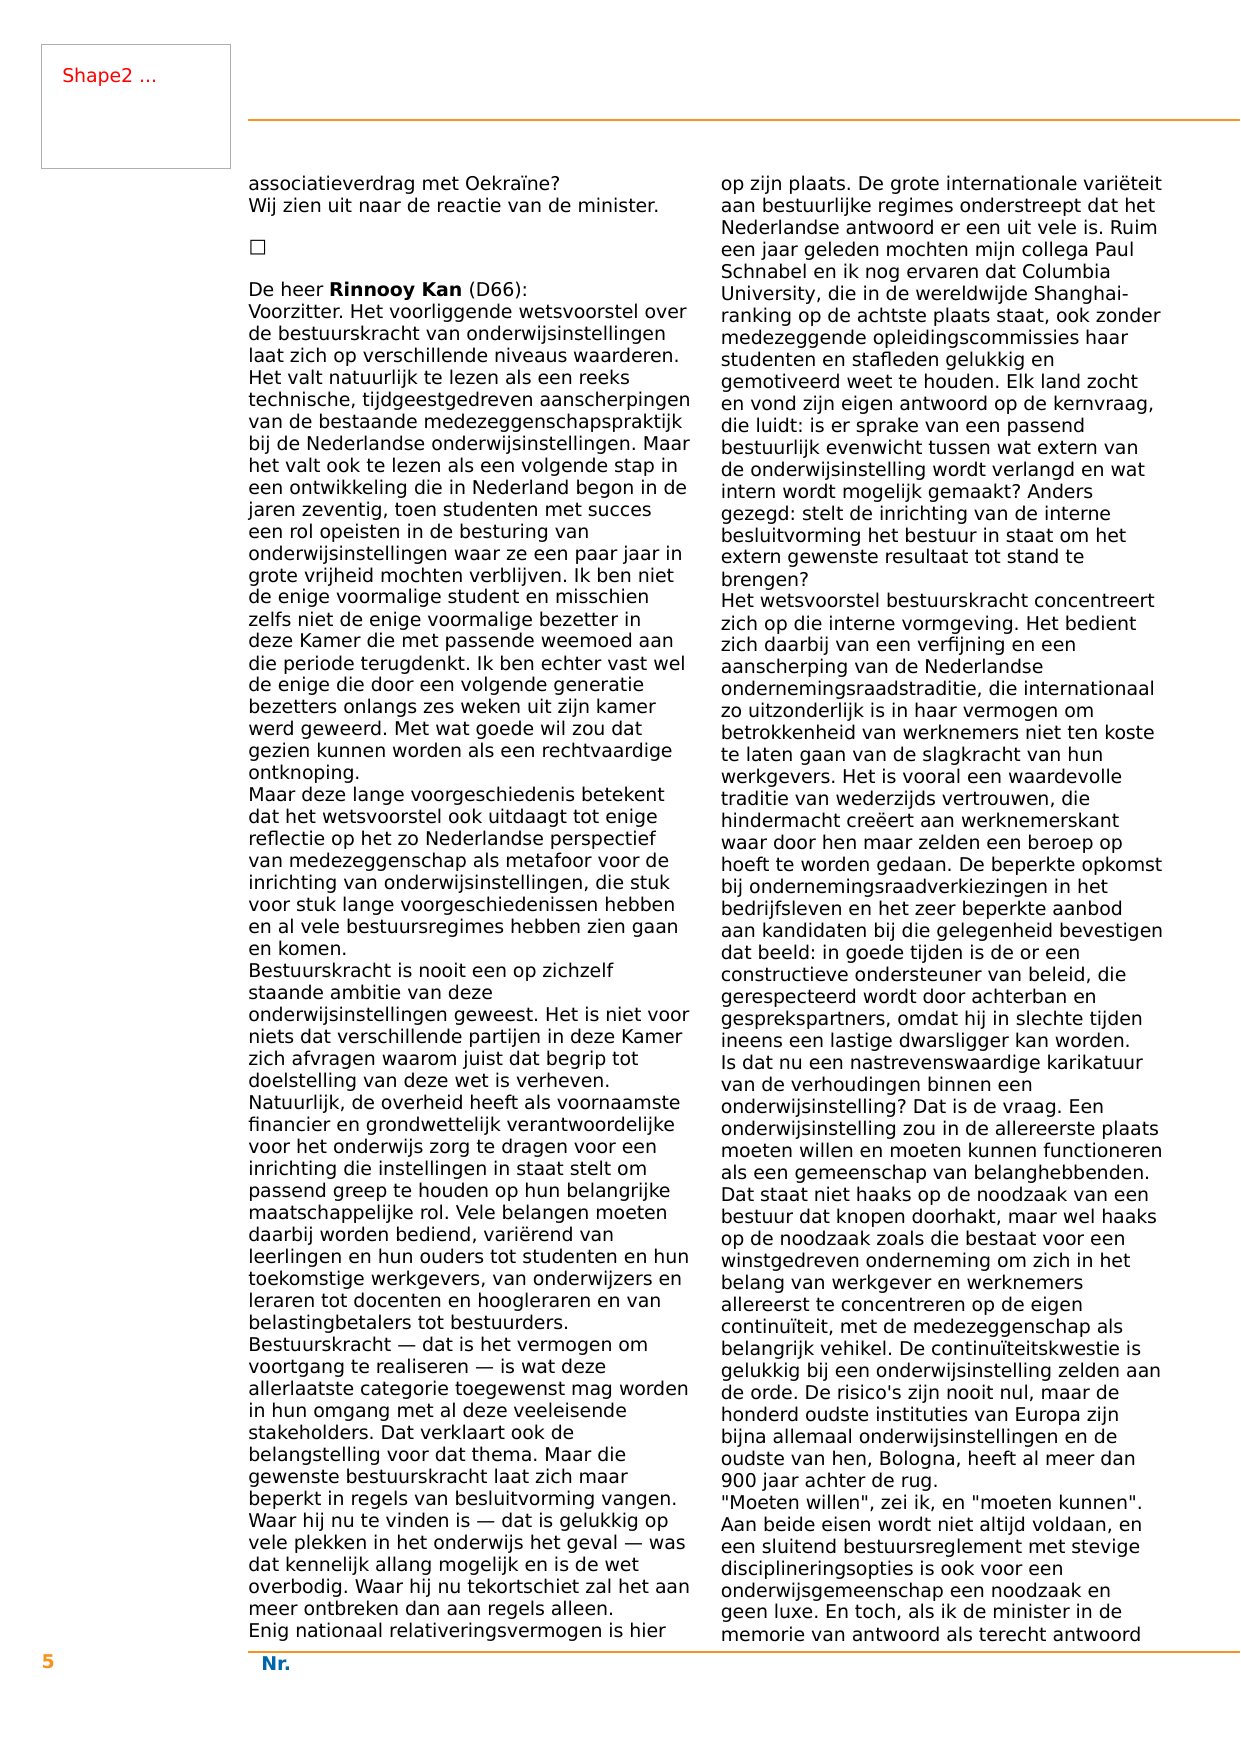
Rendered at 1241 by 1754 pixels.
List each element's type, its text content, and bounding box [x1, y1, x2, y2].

text Is dat nu een nastrevenswaardige karikatuur van de verhoudingen binnen een onderwijsinstelling? Dat is de vraag. Een onderwijsinstelling zou in de allereerste plaats moeten willen en moeten kunnen functioneren als een gemeenschap van belanghebbenden. Dat staat niet haaks op de noodzaak van een bestuur dat knopen doorhakt, maar wel haaks op de noodzaak zoals die bestaat voor een winstgedreven onderneming om zich in het belang van werkgever en werknemers allereerst te concentreren op de eigen continuïteit, met de medezeggenschap als belangrijk vehikel. De continuïteitskwestie is gelukkig bij een onderwijsinstelling zelden aan de orde. De risico's zijn nooit nul, maar de honderd oudste instituties van Europa zijn bijna allemaal onderwijsinstellingen en de oudste van hen, Bologna, heeft al meer dan 900 jaar achter de rug. [721, 1052, 1163, 1492]
text associatieverdrag met Oekraïne? [248, 173, 691, 195]
text Bestuurskracht is nooit een op zichzelf staande ambitie van deze onderwijsinstellingen geweest. Het is niet voor niets dat verschillende partijen in deze Kamer zich afvragen waarom juist dat begrip tot doelstelling van deze wet is verheven. Natuurlijk, de overheid heeft als voornaamste financier en grondwettelijk verantwoordelijke voor het onderwijs zorg te dragen voor een inrichting die instellingen in staat stelt om passend greep te houden op hun belangrijke maatschappelijke rol. Vele belangen moeten daarbij worden bediend, variërend van leerlingen en hun ouders tot studenten en hun toekomstige werkgevers, van onderwijzers en leraren tot docenten en hoogleraren en van belastingbetalers tot bestuurders. Bestuurskracht — dat is het vermogen om voortgang te realiseren — is wat deze allerlaatste categorie toegewenst mag worden in hun omgang met al deze veeleisende stakeholders. Dat verklaart ook de belangstelling voor dat thema. Maar die gewenste bestuurskracht laat zich maar beperkt in regels van besluitvorming vangen. Waar hij nu te vinden is — dat is gelukkig op vele plekken in het onderwijs het geval — was dat kennelijk allang mogelijk en is de wet overbodig. Waar hij nu tekortschiet zal het aan meer ontbreken dan aan regels alleen. [248, 960, 691, 1619]
text op zijn plaats. De grote internationale variëteit aan bestuurlijke regimes onderstreept dat het Nederlandse antwoord er een uit vele is. Ruim een jaar geleden mochten mijn collega Paul Schnabel en ik nog ervaren dat Columbia University, die in de wereldwijde Shanghai-ranking op de achtste plaats staat, ook zonder medezeggende opleidingscommissies haar studenten en stafleden gelukkig en gemotiveerd weet te houden. Elk land zocht en vond zijn eigen antwoord op de kernvraag, die luidt: is er sprake van een passend bestuurlijk evenwicht tussen wat extern van de onderwijsinstelling wordt verlangd en wat intern wordt mogelijk gemaakt? Anders gezegd: stelt de inrichting van de interne besluitvorming het bestuur in staat om het extern gewenste resultaat tot stand te brengen? [721, 173, 1163, 590]
text Maar deze lange voorgeschiedenis betekent dat het wetsvoorstel ook uitdaagt tot enige reflectie op het zo Nederlandse perspectief van medezeggenschap als metafoor voor de inrichting van onderwijsinstellingen, die stuk voor stuk lange voorgeschiedenissen hebben en al vele bestuursregimes hebben zien gaan en komen. [248, 784, 691, 960]
text ⬜ [248, 237, 691, 259]
text De heer Rinnooy Kan (D66): [248, 279, 691, 301]
text Wij zien uit naar de reactie van de minister. [248, 195, 691, 217]
text Het wetsvoorstel bestuurskracht concentreert zich op die interne vormgeving. Het bedient zich daarbij van een verfijning en een aanscherping van de Nederlandse ondernemingsraadstraditie, die internationaal zo uitzonderlijk is in haar vermogen om betrokkenheid van werknemers niet ten koste te laten gaan van de slagkracht van hun werkgevers. Het is vooral een waardevolle traditie van wederzijds vertrouwen, die hindermacht creëert aan werknemerskant waar door hen maar zelden een beroep op hoeft te worden gedaan. De beperkte opkomst bij ondernemingsraadverkiezingen in het bedrijfsleven en het zeer beperkte aanbod aan kandidaten bij die gelegenheid bevestigen dat beeld: in goede tijden is de or een constructieve ondersteuner van beleid, die gerespecteerd wordt door achterban en gesprekspartners, omdat hij in slechte tijden ineens een lastige dwarsligger kan worden. [721, 590, 1163, 1052]
text Voorzitter. Het voorliggende wetsvoorstel over de bestuurskracht van onderwijsinstellingen laat zich op verschillende niveaus waarderen. Het valt natuurlijk te lezen als een reeks technische, tijdgeestgedreven aanscherpingen van de bestaande medezeggenschapspraktijk bij de Nederlandse onderwijsinstellingen. Maar het valt ook te lezen als een volgende stap in een ontwikkeling die in Nederland begon in de jaren zeventig, toen studenten met succes een rol opeisten in de besturing van onderwijsinstellingen waar ze een paar jaar in grote vrijheid mochten verblijven. Ik ben niet de enige voormalige student en misschien zelfs niet de enige voormalige bezetter in deze Kamer die met passende weemoed aan die periode terugdenkt. Ik ben echter vast wel de enige die door een volgende generatie bezetters onlangs zes weken uit zijn kamer werd geweerd. Met wat goede wil zou dat gezien kunnen worden als een rechtvaardige ontknoping. [248, 301, 691, 784]
text "Moeten willen", zei ik, en "moeten kunnen". Aan beide eisen wordt niet altijd voldaan, en een sluitend bestuursreglement met stevige disciplineringsopties is ook voor een onderwijsgemeenschap een noodzaak en geen luxe. En toch, als ik de minister in de memorie van antwoord als terecht antwoord [721, 1492, 1163, 1645]
text Enig nationaal relativeringsvermogen is hier [248, 1619, 691, 1641]
